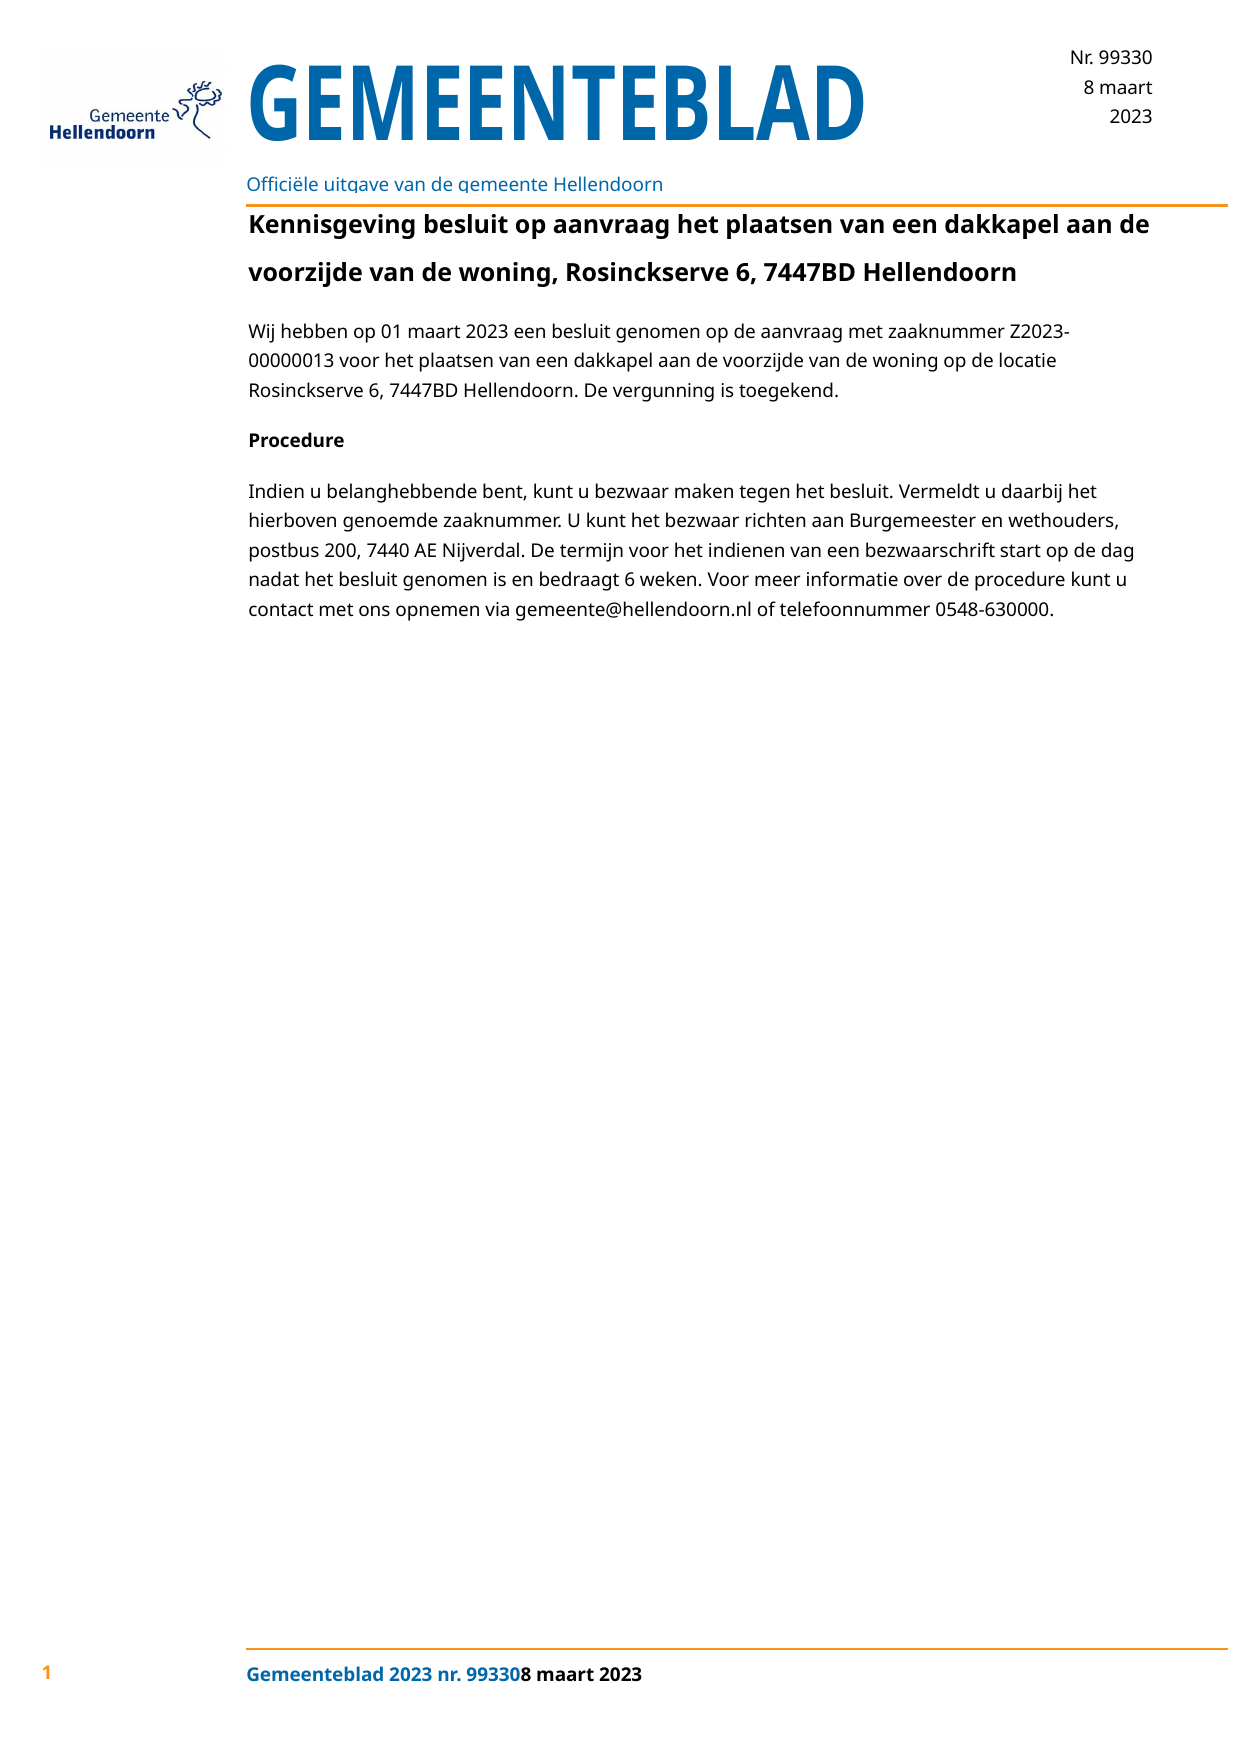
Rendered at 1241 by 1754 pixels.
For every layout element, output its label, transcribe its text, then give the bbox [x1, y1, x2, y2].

text Procedure [248, 427, 1152, 453]
text Wij hebben op 01 maart 2023 een besluit genomen op de aanvraag met zaaknummer Z2023-00000013 voor het plaatsen van een dakkapel aan de voorzijde van de woning op de locatie Rosinckserve 6, 7447BD Hellendoorn. De vergunning is toegekend. [248, 318, 1152, 403]
text Indien u belanghebbende bent, kunt u bezwaar maken tegen het besluit. Vermeldt u daarbij het hierboven genoemde zaaknummer. U kunt het bezwaar richten aan Burgemeester en wethouders, postbus 200, 7440 AE Nijverdal. De termijn voor het indienen van een bezwaarschrift start op de dag nadat het besluit genomen is en bedraagt 6 weken. Voor meer informatie over de procedure kunt u contact met ons opnemen via gemeente@hellendoorn.nl of telefoonnummer 0548-630000. [248, 478, 1152, 622]
text Kennisgeving besluit op aanvraag het plaatsen van een dakkapel aan de voorzijde van de woning, Rosinckserve 6, 7447BD Hellendoorn [248, 207, 1152, 288]
picture [41, 47, 231, 172]
